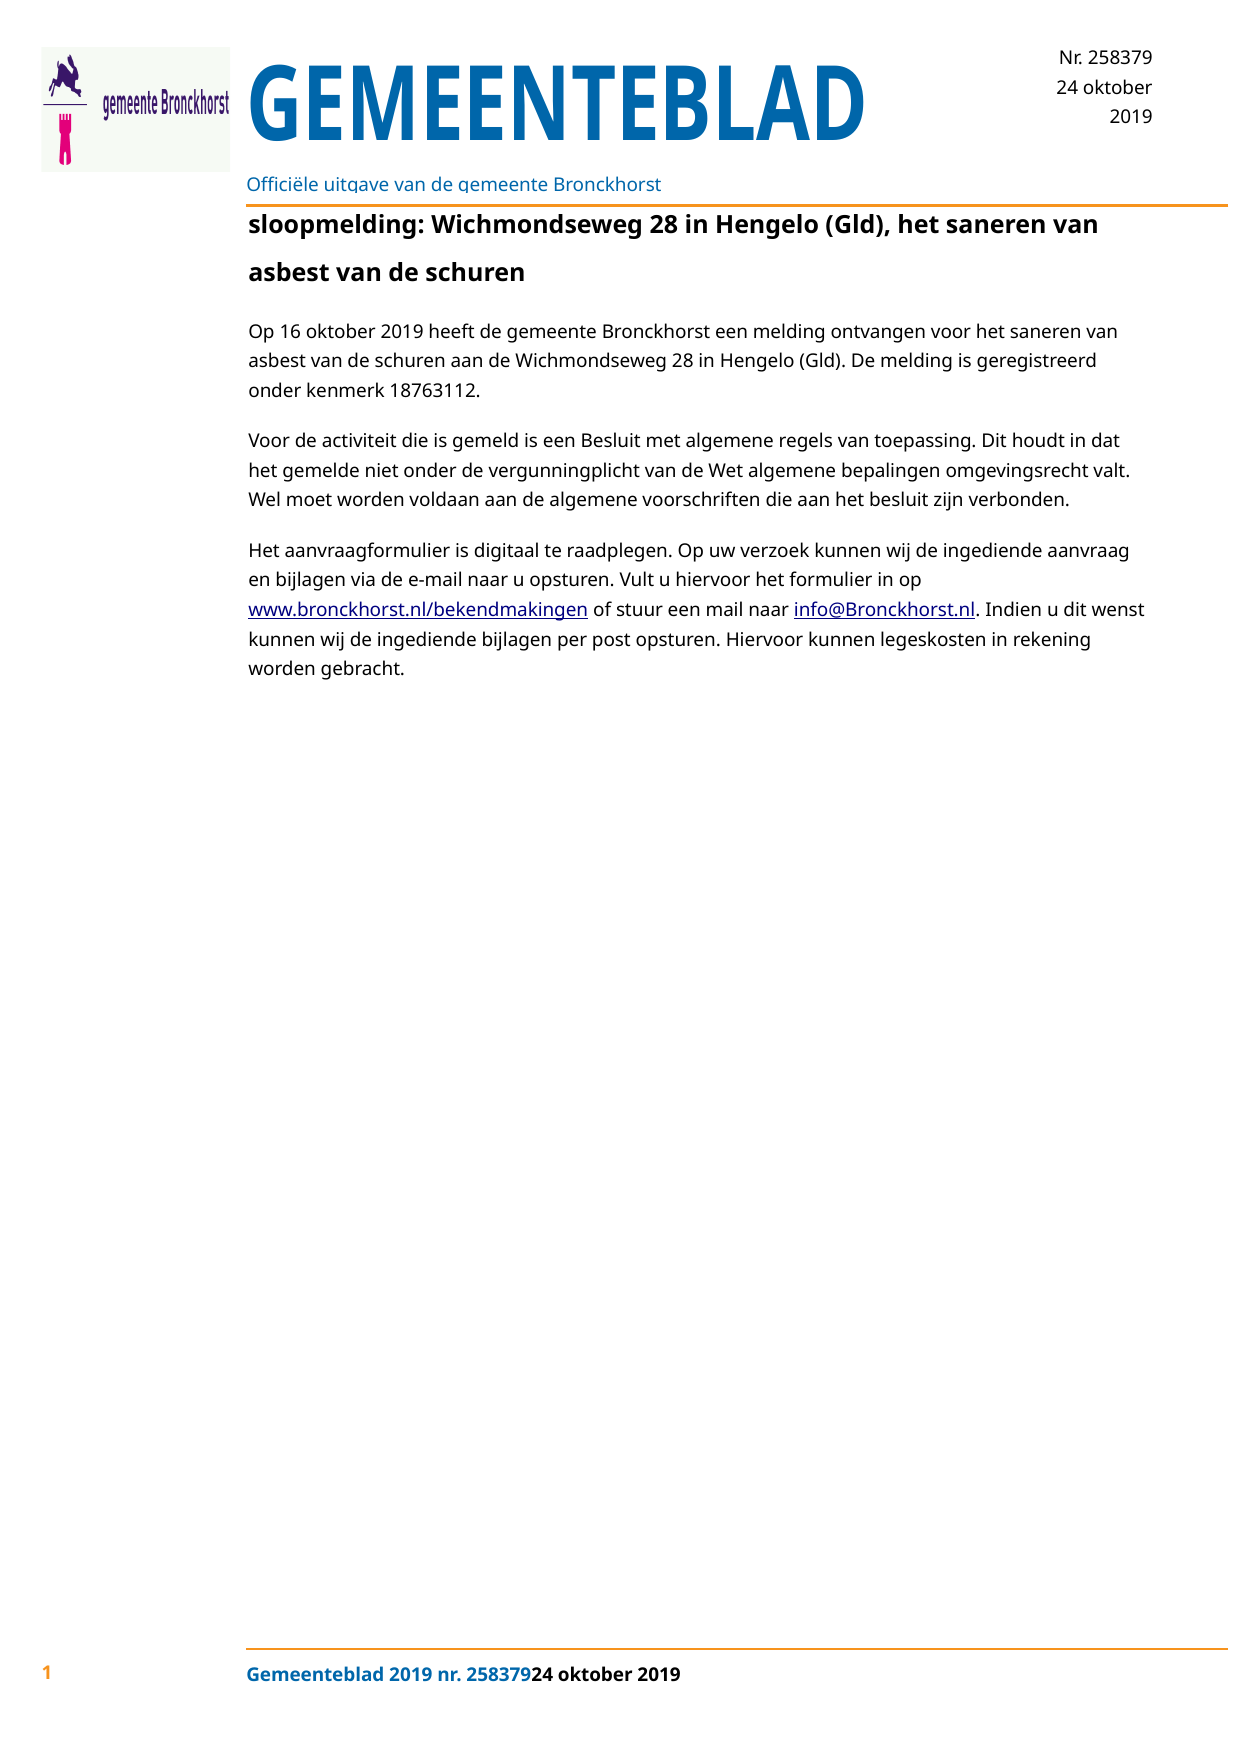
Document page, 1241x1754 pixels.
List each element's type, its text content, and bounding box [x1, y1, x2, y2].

text sloopmelding: Wichmondseweg 28 in Hengelo (Gld), het saneren van asbest van de schuren [248, 207, 1152, 288]
text Voor de activiteit die is gemeld is een Besluit met algemene regels van toepassing. Dit houdt in dat het gemelde niet onder de vergunningplicht van de Wet algemene bepalingen omgevingsrecht valt. Wel moet worden voldaan aan de algemene voorschriften die aan het besluit zijn verbonden. [248, 427, 1152, 512]
picture [41, 47, 231, 172]
text Het aanvraagformulier is digitaal te raadplegen. Op uw verzoek kunnen wij de ingediende aanvraag en bijlagen via de e-mail naar u opsturen. Vult u hiervoor het formulier in op www.bronckhorst.nl/bekendmakingen of stuur een mail naar info@Bronckhorst.nl. Indien u dit wenst kunnen wij de ingediende bijlagen per post opsturen. Hiervoor kunnen legeskosten in rekening worden gebracht. [248, 537, 1152, 681]
text Op 16 oktober 2019 heeft de gemeente Bronckhorst een melding ontvangen voor het saneren van asbest van de schuren aan de Wichmondseweg 28 in Hengelo (Gld). De melding is geregistreerd onder kenmerk 18763112. [248, 318, 1152, 403]
